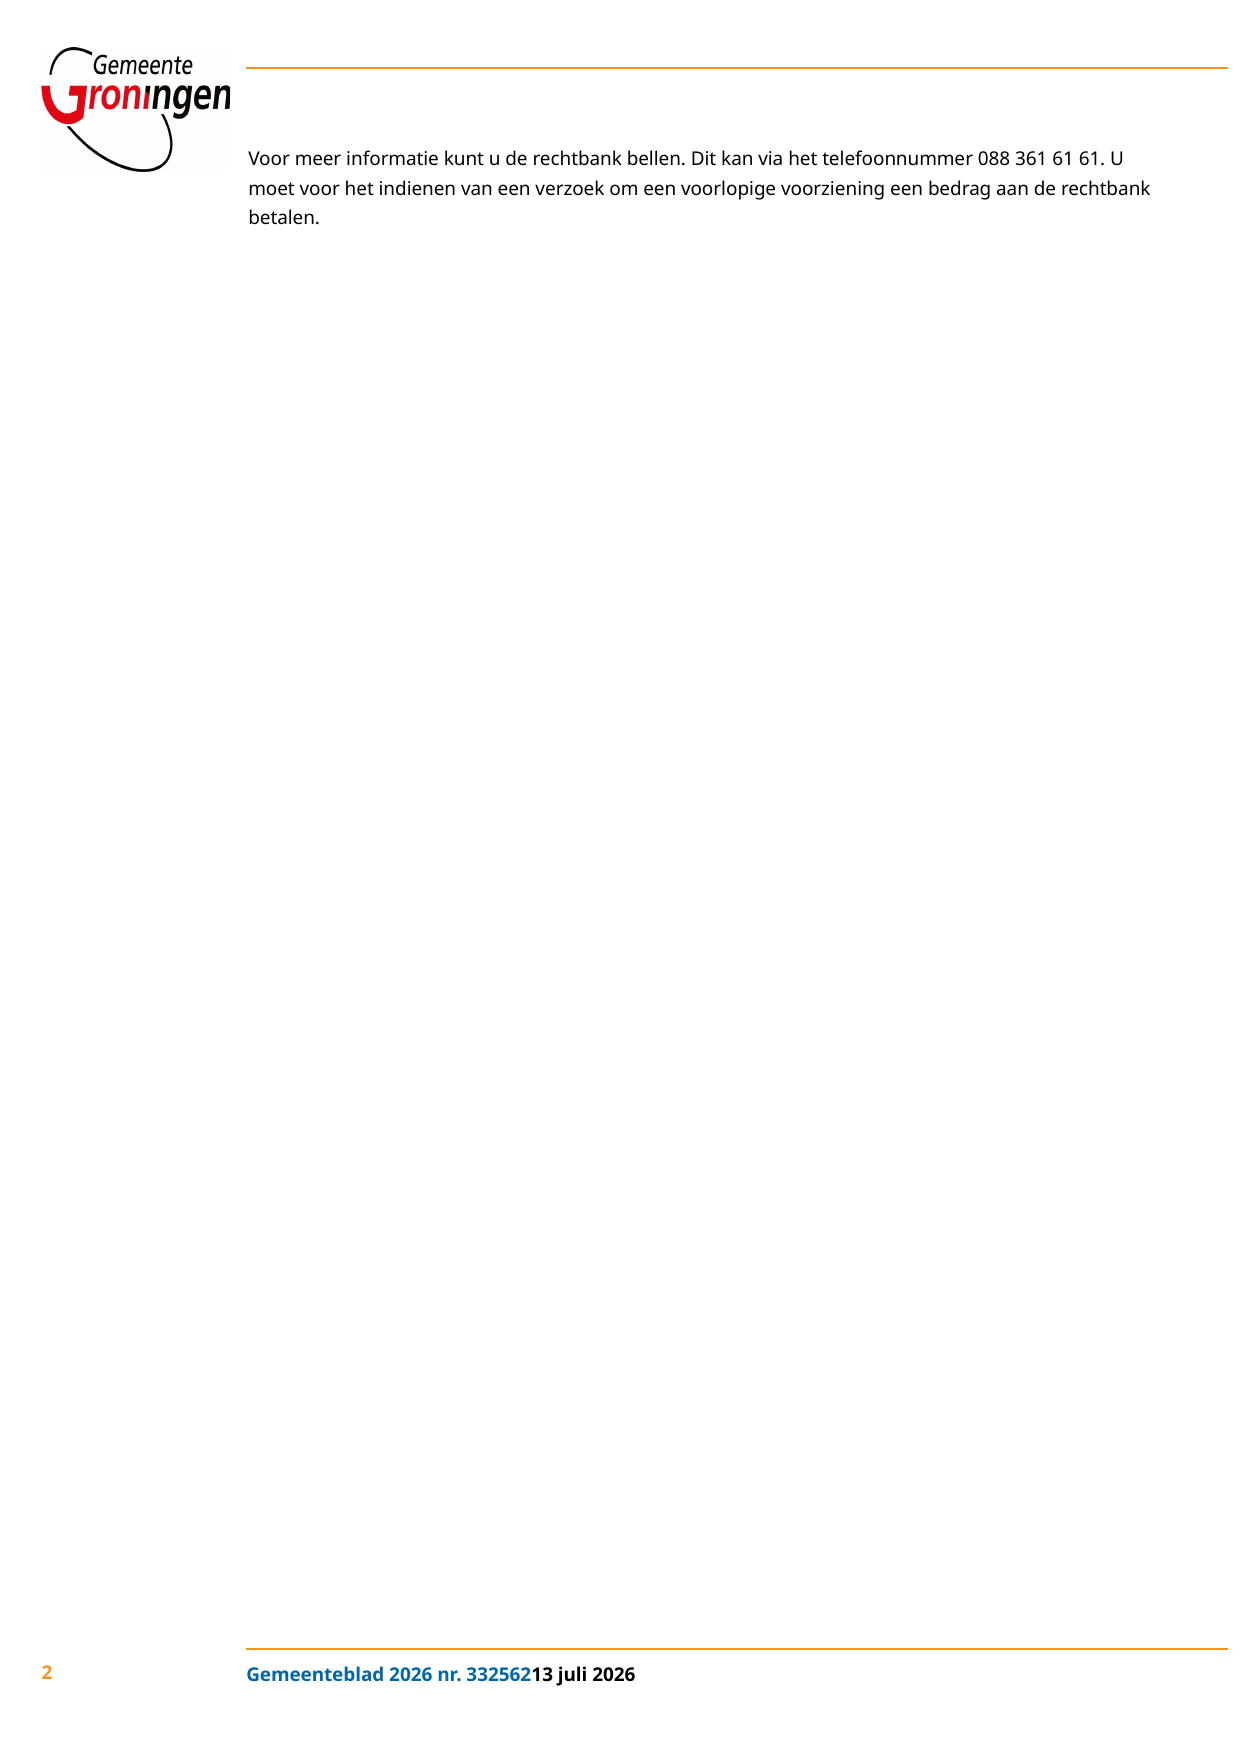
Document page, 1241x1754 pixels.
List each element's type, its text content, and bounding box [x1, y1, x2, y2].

picture [41, 47, 231, 172]
text Voor meer informatie kunt u de rechtbank bellen. Dit kan via het telefoonnummer 088 361 61 61. U moet voor het indienen van een verzoek om een voorlopige voorziening een bedrag aan de rechtbank betalen. [248, 145, 1152, 230]
